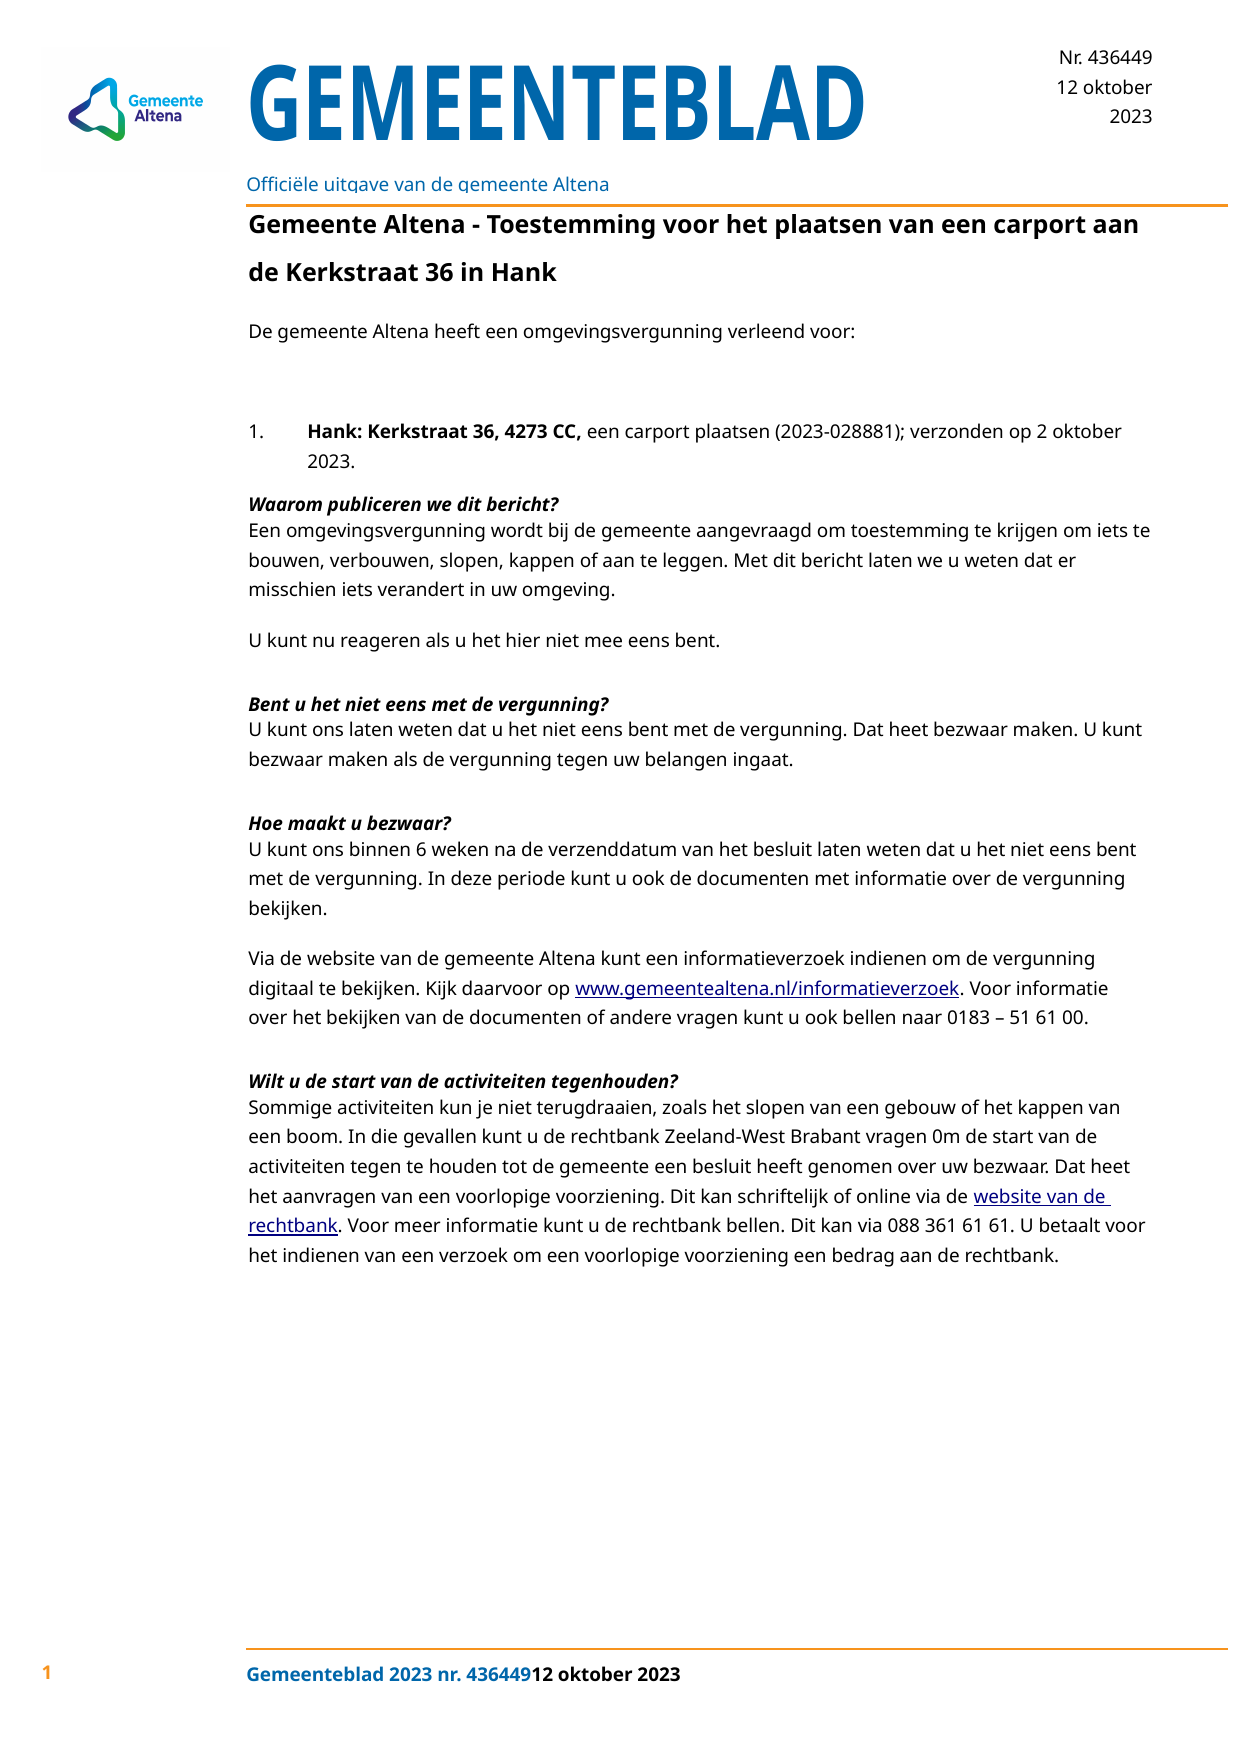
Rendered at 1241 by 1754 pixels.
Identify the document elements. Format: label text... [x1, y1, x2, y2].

text Waarom publiceren we dit bericht? [248, 491, 1152, 517]
text U kunt nu reageren als u het hier niet mee eens bent. [248, 627, 1152, 652]
text Een omgevingsvergunning wordt bij de gemeente aangevraagd om toestemming te krijgen om iets te bouwen, verbouwen, slopen, kappen of aan te leggen. Met dit bericht laten we u weten dat er misschien iets verandert in uw omgeving. [248, 517, 1152, 602]
text U kunt ons binnen 6 weken na de verzenddatum van het besluit laten weten dat u het niet eens bent met de vergunning. In deze periode kunt u ook de documenten met informatie over de vergunning bekijken. [248, 836, 1152, 921]
text Sommige activiteiten kun je niet terugdraaien, zoals het slopen van een gebouw of het kappen van een boom. In die gevallen kunt u de rechtbank Zeeland-West Brabant vragen 0m de start van de activiteiten tegen te houden tot de gemeente een besluit heeft genomen over uw bezwaar. Dat heet het aanvragen van een voorlopige voorziening. Dit kan schriftelijk of online via de website van de rechtbank. Voor meer informatie kunt u de rechtbank bellen. Dit kan via 088 361 61 61. U betaalt voor het indienen van een verzoek om een voorlopige voorziening een bedrag aan de rechtbank. [248, 1094, 1152, 1268]
text Bent u het niet eens met de vergunning? [248, 691, 1152, 716]
text U kunt ons laten weten dat u het niet eens bent met de vergunning. Dat heet bezwaar maken. U kunt bezwaar maken als de vergunning tegen uw belangen ingaat. [248, 716, 1152, 772]
text Wilt u de start van de activiteiten tegenhouden? [248, 1068, 1152, 1094]
text De gemeente Altena heeft een omgevingsvergunning verleend voor: [248, 318, 1152, 344]
text Via de website van de gemeente Altena kunt een informatieverzoek indienen om de vergunning digitaal te bekijken. Kijk daarvoor op www.gemeentealtena.nl/informatieverzoek. Voor informatie over het bekijken van de documenten of andere vragen kunt u ook bellen naar 0183 – 51 61 00. [248, 945, 1152, 1030]
text Hoe maakt u bezwaar? [248, 810, 1152, 836]
list Hank: Kerkstraat 36, 4273 CC, een carport plaatsen (2023-028881); verzonden op 2 oktober 2023. [248, 419, 1152, 474]
picture [41, 47, 231, 172]
text Gemeente Altena - Toestemming voor het plaatsen van een carport aan de Kerkstraat 36 in Hank [248, 207, 1152, 288]
